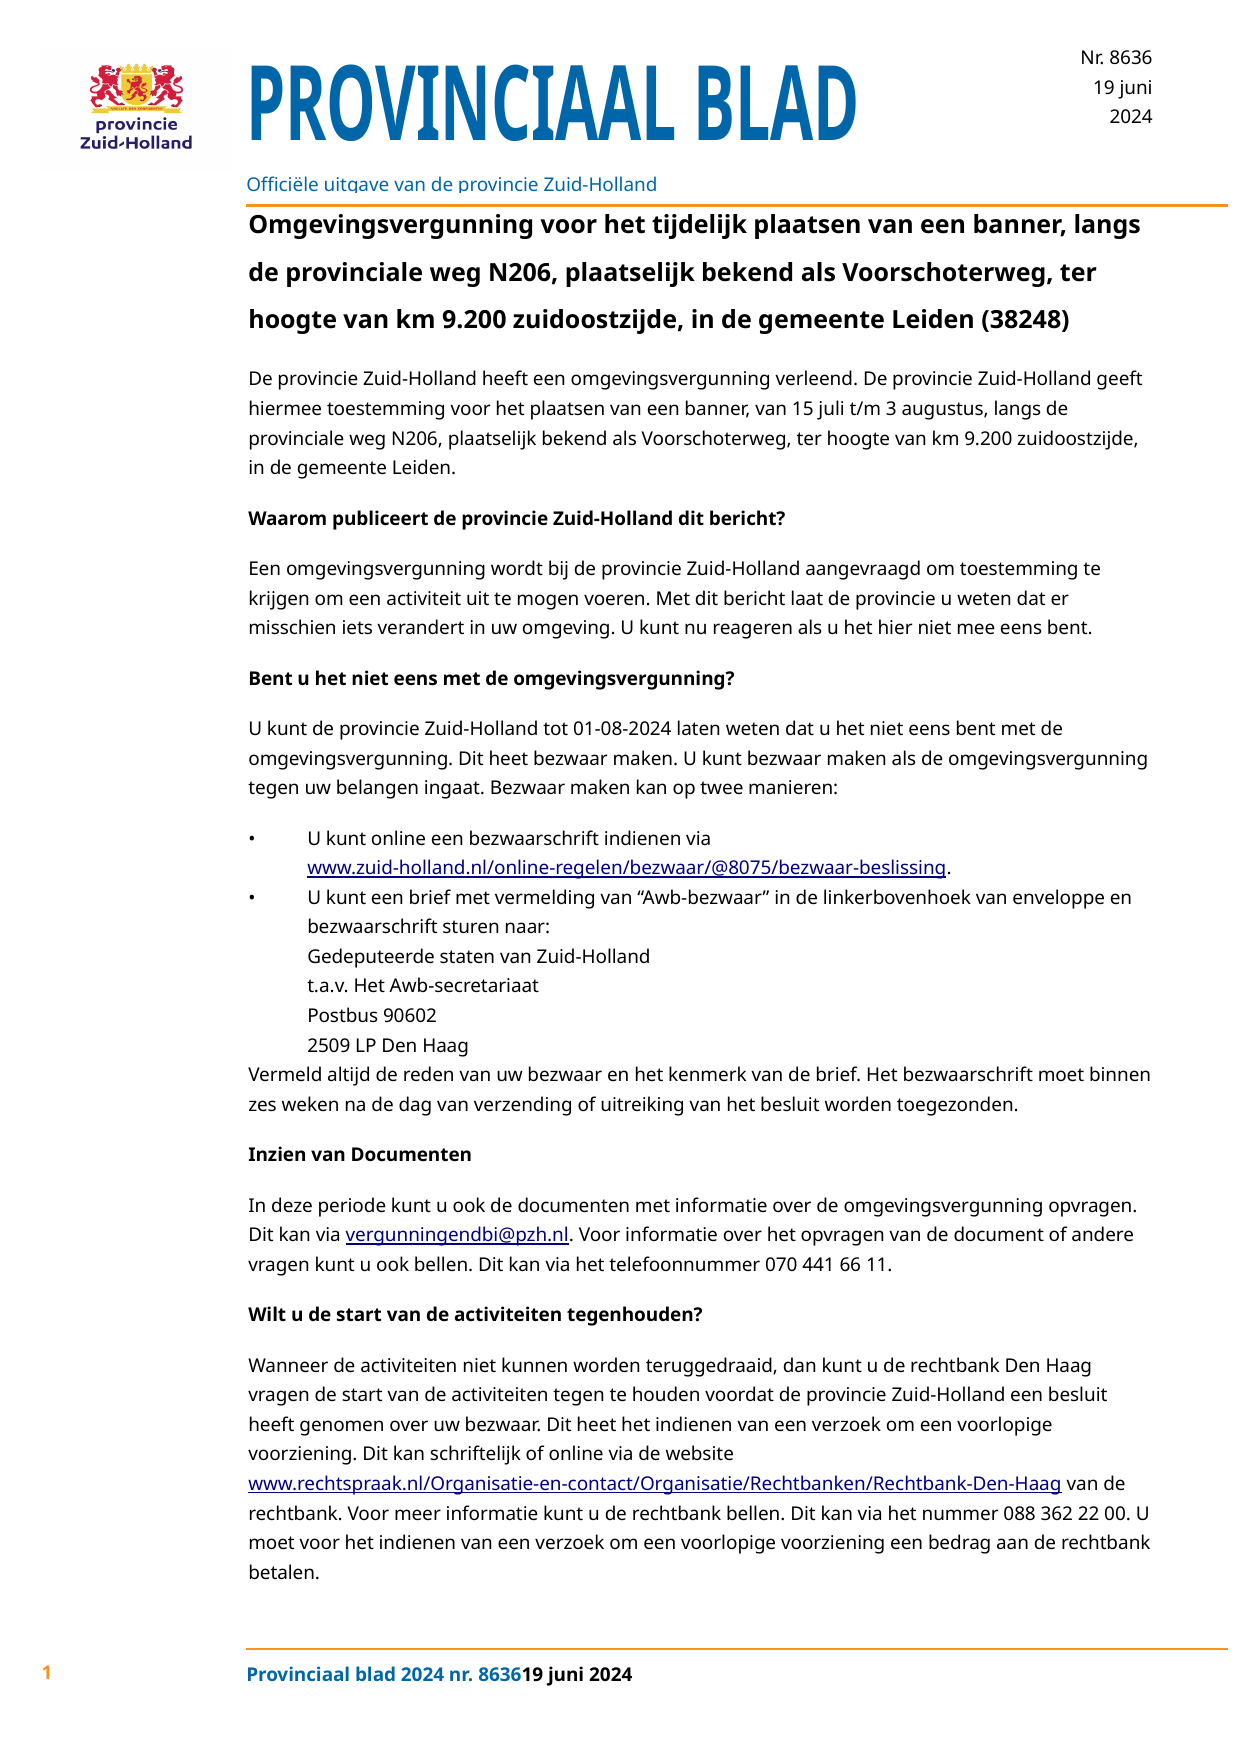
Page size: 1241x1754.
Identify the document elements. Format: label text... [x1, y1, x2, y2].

text Wanneer de activiteiten niet kunnen worden teruggedraaid, dan kunt u de rechtbank Den Haag vragen de start van de activiteiten tegen te houden voordat de provincie Zuid-Holland een besluit heeft genomen over uw bezwaar. Dit heet het indienen van een verzoek om een voorlopige voorziening. Dit kan schriftelijk of online via de website www.rechtspraak.nl/Organisatie-en-contact/Organisatie/Rechtbanken/Rechtbank-Den-Haag van de rechtbank. Voor meer informatie kunt u de rechtbank bellen. Dit kan via het nummer 088 362 22 00. U moet voor het indienen van een verzoek om een voorlopige voorziening een bedrag aan de rechtbank betalen. [248, 1352, 1152, 1584]
text Waarom publiceert de provincie Zuid-Holland dit bericht? [248, 505, 1152, 530]
list Gedeputeerde staten van Zuid-Holland [248, 943, 1152, 969]
list Postbus 90602 [248, 1002, 1152, 1028]
text Vermeld altijd de reden van uw bezwaar en het kenmerk van de brief. Het bezwaarschrift moet binnen zes weken na de dag van verzending of uitreiking van het besluit worden toegezonden. [248, 1061, 1152, 1117]
list U kunt online een bezwaarschrift indienen via www.zuid-holland.nl/online-regelen/bezwaar/@8075/bezwaar-beslissing. [248, 825, 1152, 880]
text Inzien van Documenten [248, 1141, 1152, 1167]
text U kunt de provincie Zuid-Holland tot 01-08-2024 laten weten dat u het niet eens bent met de omgevingsvergunning. Dit heet bezwaar maken. U kunt bezwaar maken als de omgevingsvergunning tegen uw belangen ingaat. Bezwaar maken kan op twee manieren: [248, 715, 1152, 800]
list U kunt een brief met vermelding van “Awb-bezwaar” in de linkerbovenhoek van enveloppe en bezwaarschrift sturen naar: [248, 884, 1152, 939]
text De provincie Zuid-Holland heeft een omgevingsvergunning verleend. De provincie Zuid-Holland geeft hiermee toestemming voor het plaatsen van een banner, van 15 juli t/m 3 augustus, langs de provinciale weg N206, plaatselijk bekend als Voorschoterweg, ter hoogte van km 9.200 zuidoostzijde, in de gemeente Leiden. [248, 366, 1152, 480]
text Bent u het niet eens met de omgevingsvergunning? [248, 665, 1152, 690]
list 2509 LP Den Haag [248, 1032, 1152, 1057]
text In deze periode kunt u ook de documenten met informatie over de omgevingsvergunning opvragen. Dit kan via vergunningendbi@pzh.nl. Voor informatie over het opvragen van de document of andere vragen kunt u ook bellen. Dit kan via het telefoonnummer 070 441 66 11. [248, 1192, 1152, 1277]
text Omgevingsvergunning voor het tijdelijk plaatsen van een banner, langs de provinciale weg N206, plaatselijk bekend als Voorschoterweg, ter hoogte van km 9.200 zuidoostzijde, in de gemeente Leiden (38248) [248, 207, 1152, 336]
text Een omgevingsvergunning wordt bij de provincie Zuid-Holland aangevraagd om toestemming te krijgen om een activiteit uit te mogen voeren. Met dit bericht laat de provincie u weten dat er misschien iets verandert in uw omgeving. U kunt nu reageren als u het hier niet mee eens bent. [248, 555, 1152, 640]
picture [41, 47, 231, 172]
text Wilt u de start van de activiteiten tegenhouden? [248, 1301, 1152, 1327]
list t.a.v. Het Awb-secretariaat [248, 973, 1152, 998]
